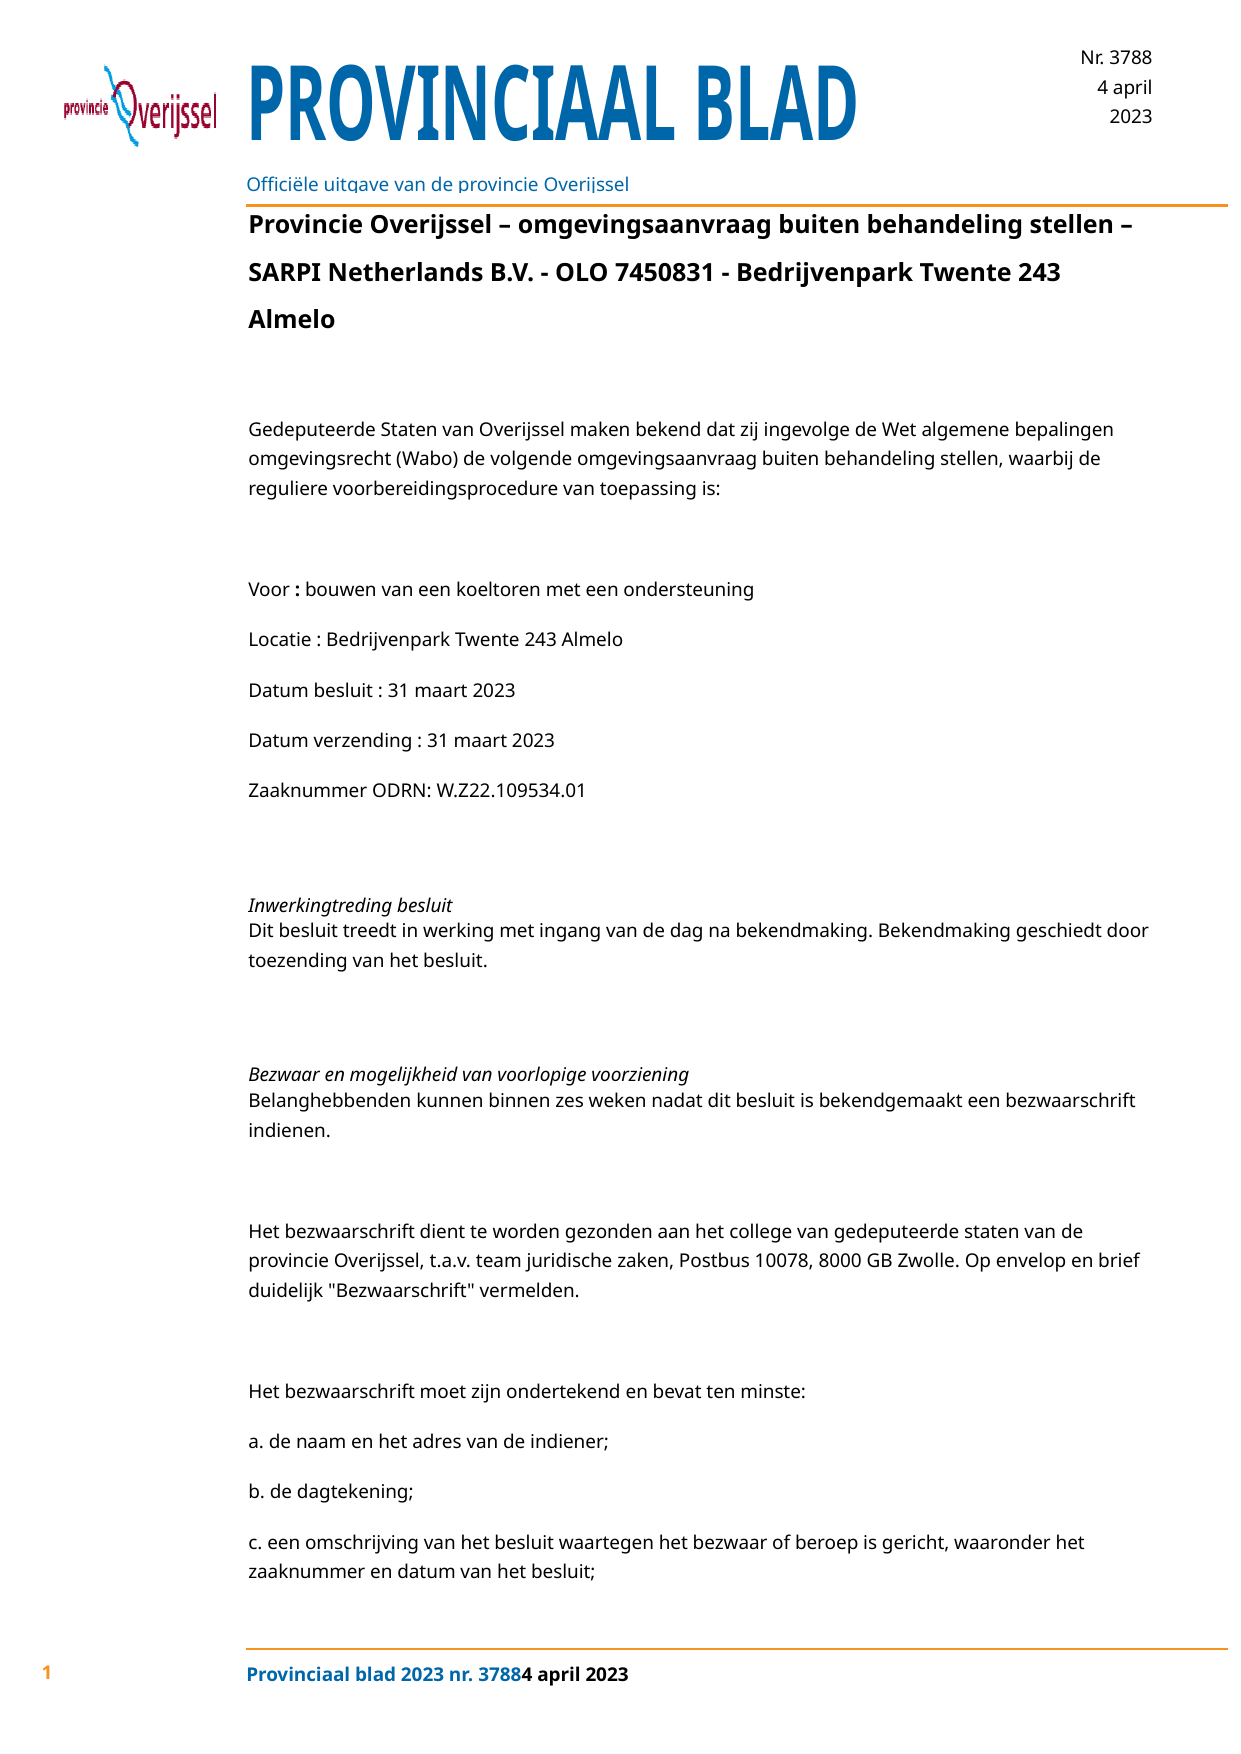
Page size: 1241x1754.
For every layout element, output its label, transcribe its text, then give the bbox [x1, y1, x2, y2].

text Zaaknummer ODRN: W.Z22.109534.01 [248, 778, 1152, 803]
text Locatie : Bedrijvenpark Twente 243 Almelo [248, 626, 1152, 652]
text Datum besluit : 31 maart 2023 [248, 677, 1152, 702]
picture [41, 47, 231, 172]
text Dit besluit treedt in werking met ingang van de dag na bekendmaking. Bekendmaking geschiedt door toezending van het besluit. [248, 918, 1152, 973]
text Voor : bouwen van een koeltoren met een ondersteuning [248, 576, 1152, 602]
text Belanghebbenden kunnen binnen zes weken nadat dit besluit is bekendgemaakt een bezwaarschrift indienen. [248, 1087, 1152, 1143]
text Inwerkingtreding besluit [248, 892, 1152, 918]
text Bezwaar en mogelijkheid van voorlopige voorziening [248, 1062, 1152, 1087]
text c. een omschrijving van het besluit waartegen het bezwaar of beroep is gericht, waaronder het zaaknummer en datum van het besluit; [248, 1529, 1152, 1584]
text Provincie Overijssel – omgevingsaanvraag buiten behandeling stellen – SARPI Netherlands B.V. - OLO 7450831 - Bedrijvenpark Twente 243 Almelo [248, 207, 1152, 336]
text b. de dagtekening; [248, 1479, 1152, 1504]
text Het bezwaarschrift dient te worden gezonden aan het college van gedeputeerde staten van de provincie Overijssel, t.a.v. team juridische zaken, Postbus 10078, 8000 GB Zwolle. Op envelop en brief duidelijk "Bezwaarschrift" vermelden. [248, 1218, 1152, 1303]
text Datum verzending : 31 maart 2023 [248, 727, 1152, 753]
text Gedeputeerde Staten van Overijssel maken bekend dat zij ingevolge de Wet algemene bepalingen omgevingsrecht (Wabo) de volgende omgevingsaanvraag buiten behandeling stellen, waarbij de reguliere voorbereidingsprocedure van toepassing is: [248, 416, 1152, 501]
text Het bezwaarschrift moet zijn ondertekend en bevat ten minste: [248, 1378, 1152, 1403]
text a. de naam en het adres van de indiener; [248, 1428, 1152, 1454]
